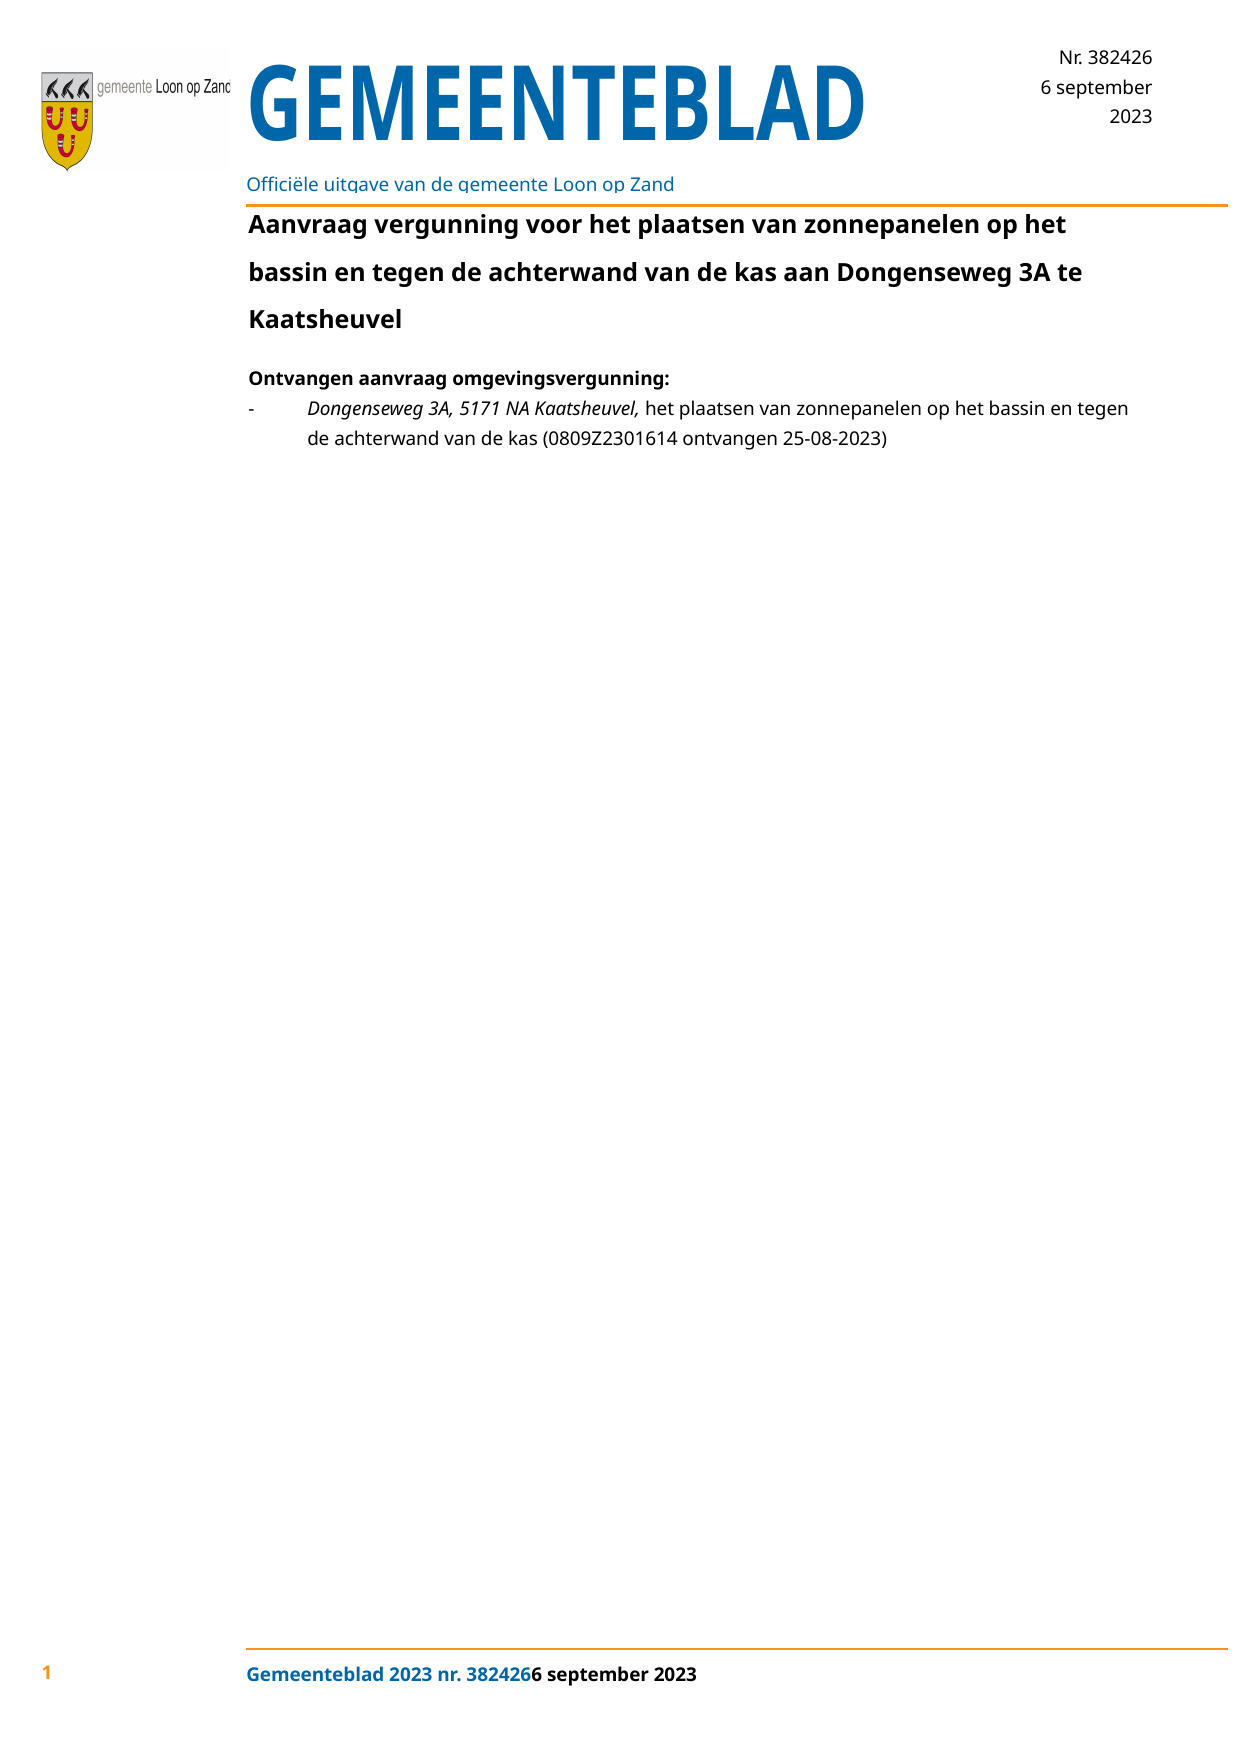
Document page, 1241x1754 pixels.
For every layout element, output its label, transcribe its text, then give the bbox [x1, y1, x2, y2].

text Aanvraag vergunning voor het plaatsen van zonnepanelen op het bassin en tegen de achterwand van de kas aan Dongenseweg 3A te Kaatsheuvel [248, 207, 1152, 336]
text Ontvangen aanvraag omgevingsvergunning: [248, 366, 1152, 391]
list Dongenseweg 3A, 5171 NA Kaatsheuvel, het plaatsen van zonnepanelen op het bassin en tegen de achterwand van de kas (0809Z2301614 ontvangen 25-08-2023) [248, 395, 1152, 450]
picture [41, 47, 231, 172]
